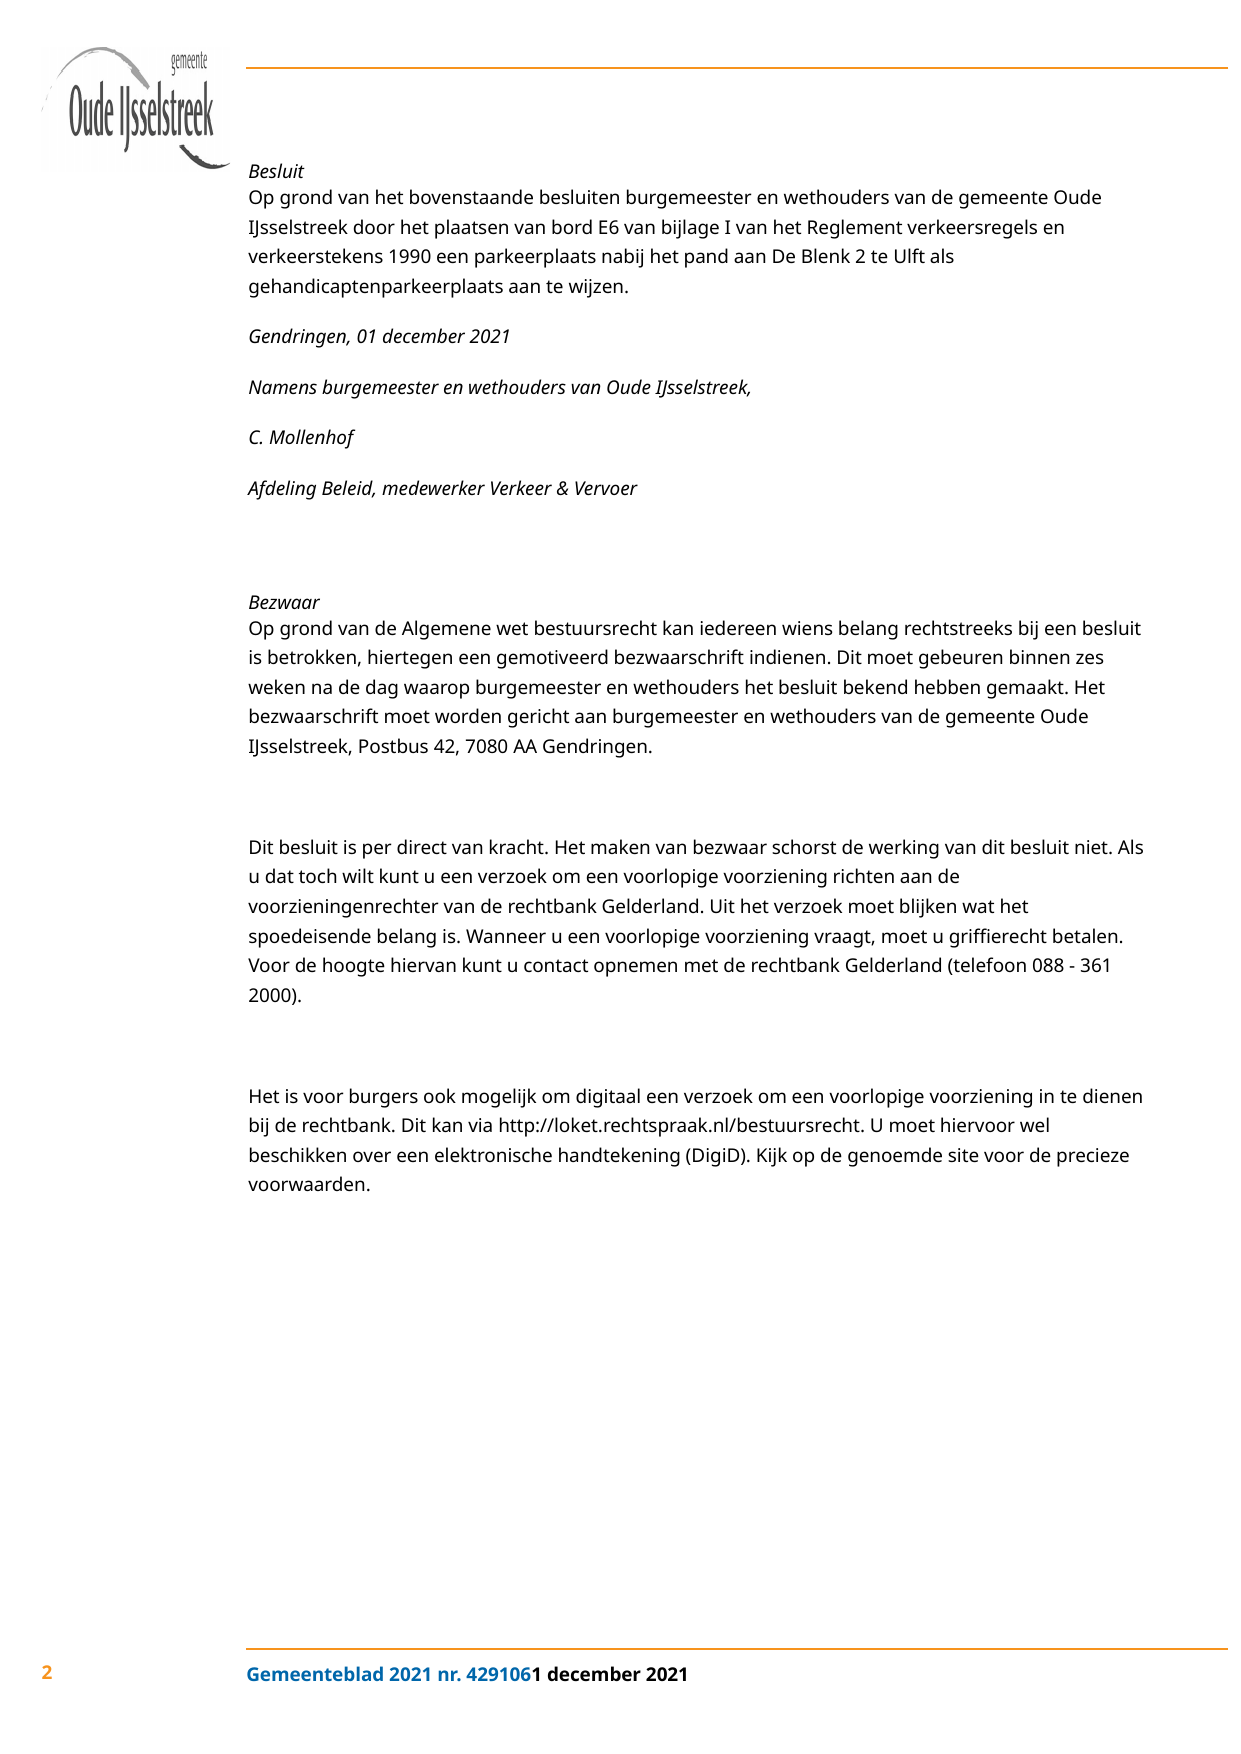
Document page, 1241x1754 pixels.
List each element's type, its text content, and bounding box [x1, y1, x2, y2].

text Het is voor burgers ook mogelijk om digitaal een verzoek om een voorlopige voorziening in te dienen bij de rechtbank. Dit kan via http://loket.rechtspraak.nl/bestuursrecht. U moet hiervoor wel beschikken over een elektronische handtekening (DigiD). Kijk op de genoemde site voor de precieze voorwaarden. [248, 1083, 1152, 1197]
text Namens burgemeester en wethouders van Oude IJsselstreek, [248, 374, 1152, 400]
text Gendringen, 01 december 2021 [248, 324, 1152, 349]
picture [41, 47, 231, 172]
text Bezwaar [248, 589, 1152, 615]
text Op grond van de Algemene wet bestuursrecht kan iedereen wiens belang rechtstreeks bij een besluit is betrokken, hiertegen een gemotiveerd bezwaarschrift indienen. Dit moet gebeuren binnen zes weken na de dag waarop burgemeester en wethouders het besluit bekend hebben gemaakt. Het bezwaarschrift moet worden gericht aan burgemeester en wethouders van de gemeente Oude IJsselstreek, Postbus 42, 7080 AA Gendringen. [248, 615, 1152, 759]
text Afdeling Beleid, medewerker Verkeer & Vervoer [248, 475, 1152, 501]
text Op grond van het bovenstaande besluiten burgemeester en wethouders van de gemeente Oude IJsselstreek door het plaatsen van bord E6 van bijlage I van het Reglement verkeersregels en verkeerstekens 1990 een parkeerplaats nabij het pand aan De Blenk 2 te Ulft als gehandicaptenparkeerplaats aan te wijzen. [248, 184, 1152, 299]
text Dit besluit is per direct van kracht. Het maken van bezwaar schorst de werking van dit besluit niet. Als u dat toch wilt kunt u een verzoek om een voorlopige voorziening richten aan de voorzieningenrechter van de rechtbank Gelderland. Uit het verzoek moet blijken wat het spoedeisende belang is. Wanneer u een voorlopige voorziening vraagt, moet u griffierecht betalen. Voor de hoogte hiervan kunt u contact opnemen met de rechtbank Gelderland (telefoon 088 - 361 2000). [248, 834, 1152, 1008]
text Besluit [248, 159, 1152, 184]
text C. Mollenhof [248, 424, 1152, 450]
